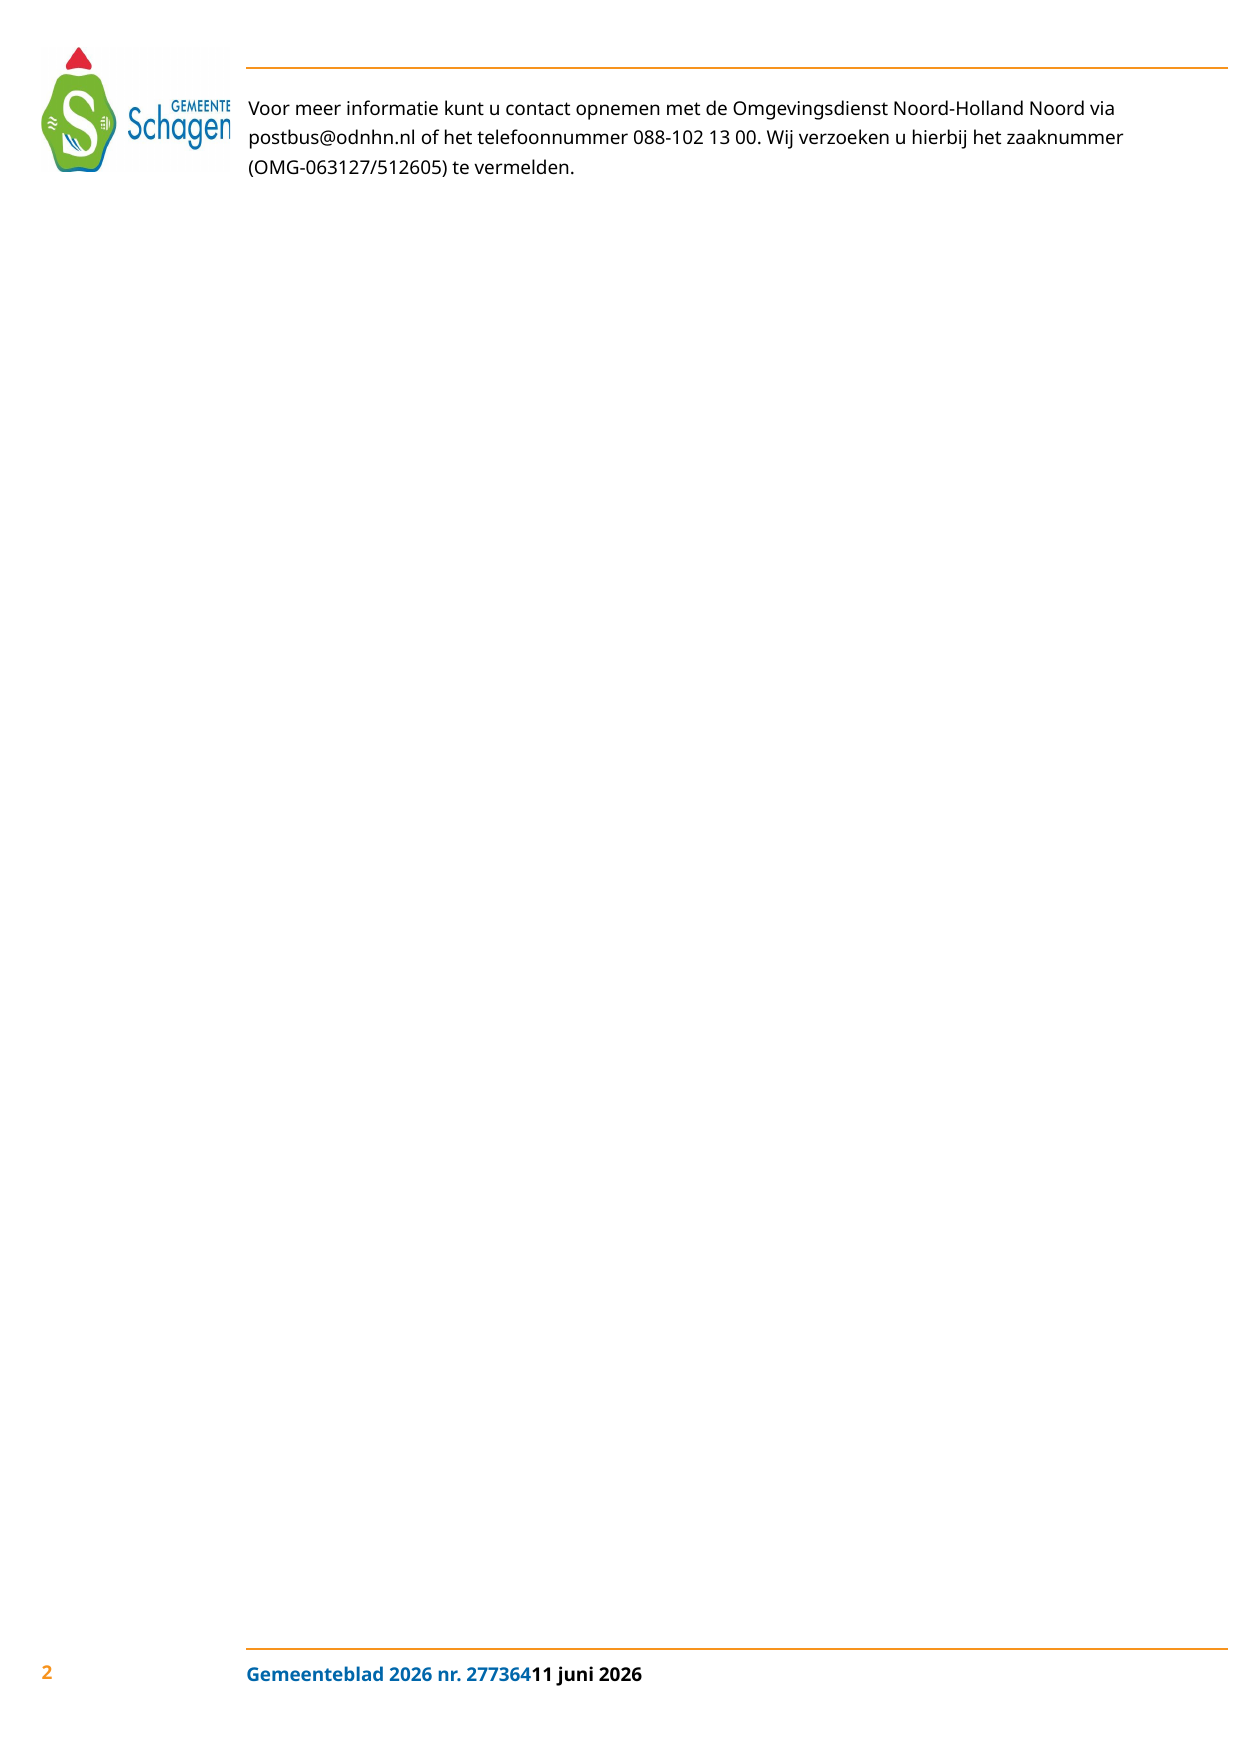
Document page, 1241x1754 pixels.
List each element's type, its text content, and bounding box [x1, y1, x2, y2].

picture [41, 47, 231, 172]
text Voor meer informatie kunt u contact opnemen met de Omgevingsdienst Noord-Holland Noord via postbus@odnhn.nl of het telefoonnummer 088-102 13 00. Wij verzoeken u hierbij het zaaknummer (OMG-063127/512605) te vermelden. [248, 95, 1152, 180]
